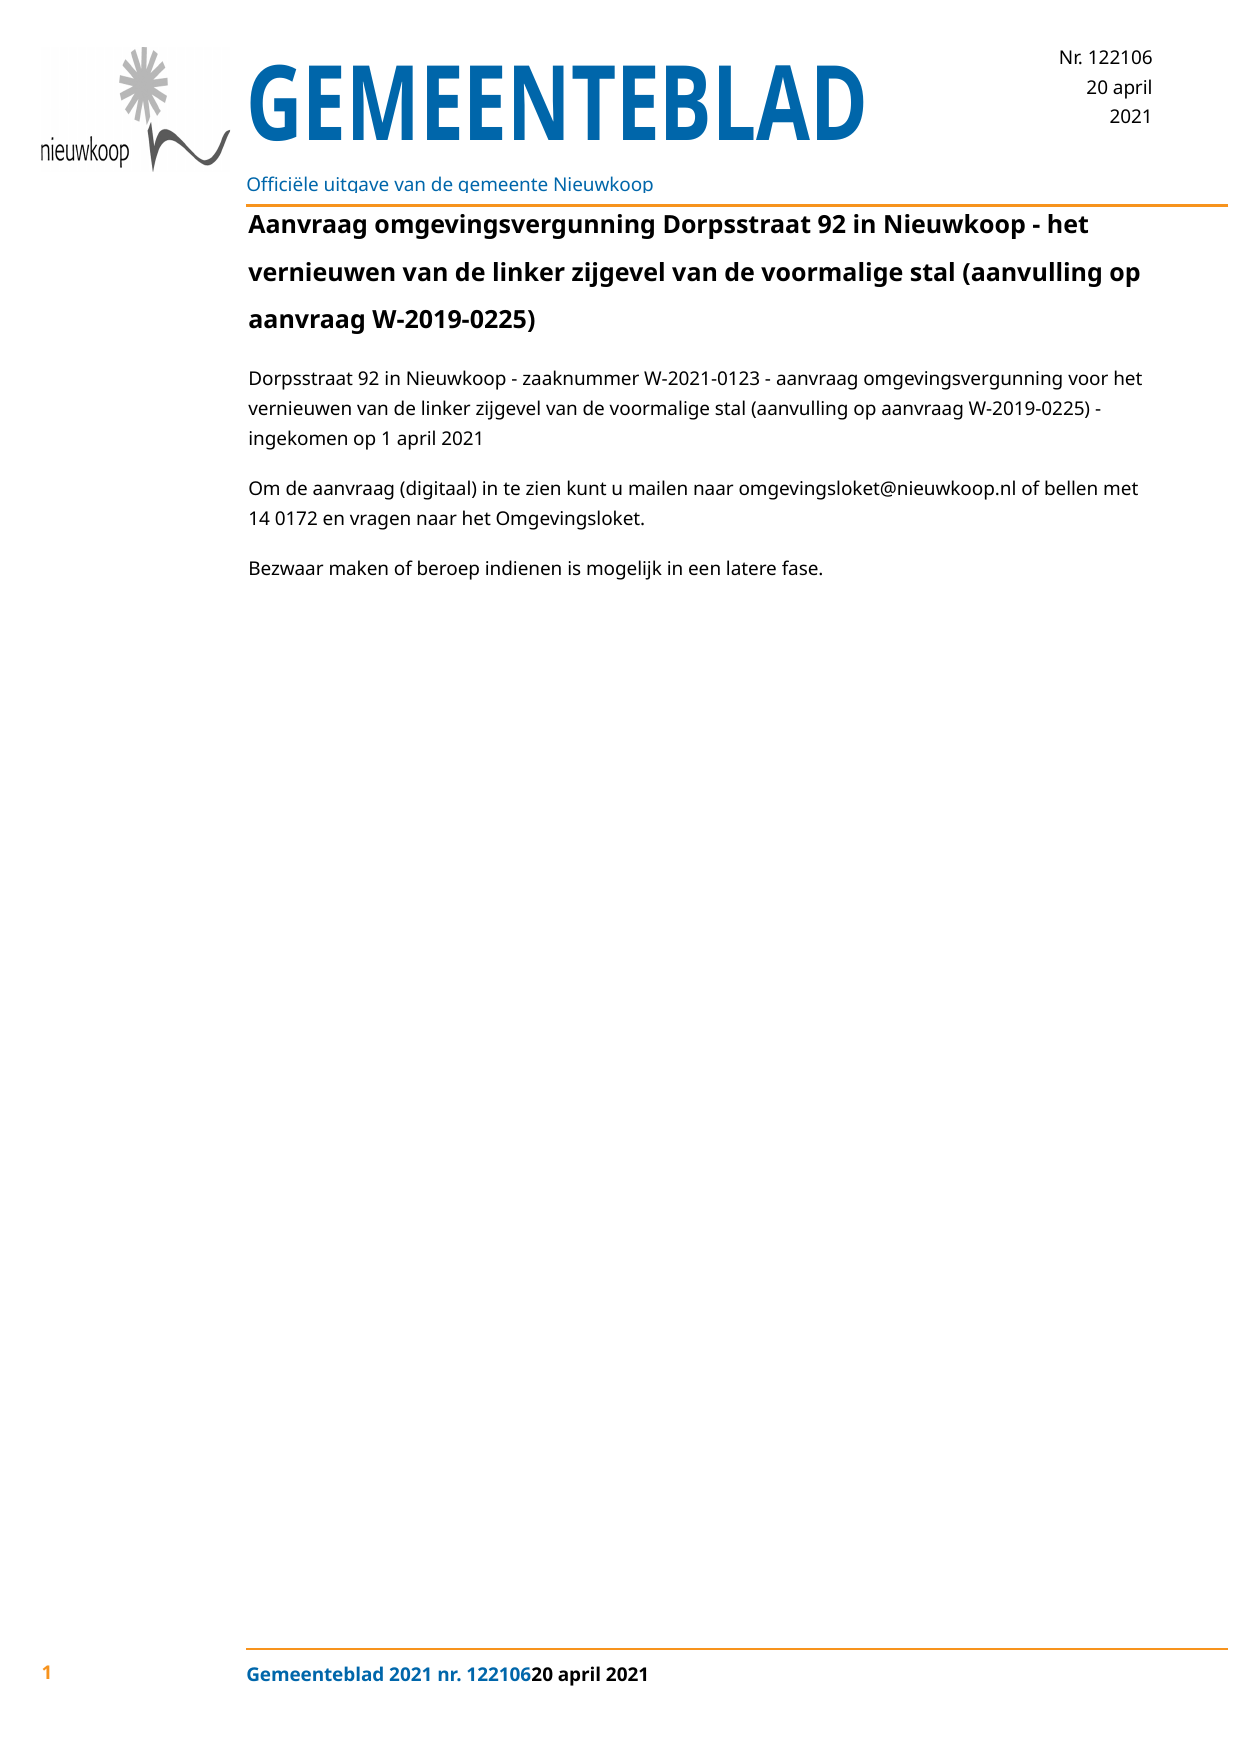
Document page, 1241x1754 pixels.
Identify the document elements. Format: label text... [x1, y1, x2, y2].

picture [41, 47, 231, 172]
text Om de aanvraag (digitaal) in te zien kunt u mailen naar omgevingsloket@nieuwkoop.nl of bellen met 14 0172 en vragen naar het Omgevingsloket. [248, 475, 1152, 530]
text Dorpsstraat 92 in Nieuwkoop - zaaknummer W-2021-0123 - aanvraag omgevingsvergunning voor het vernieuwen van de linker zijgevel van de voormalige stal (aanvulling op aanvraag W-2019-0225) - ingekomen op 1 april 2021 [248, 366, 1152, 450]
text Aanvraag omgevingsvergunning Dorpsstraat 92 in Nieuwkoop - het vernieuwen van de linker zijgevel van de voormalige stal (aanvulling op aanvraag W-2019-0225) [248, 207, 1152, 336]
text Bezwaar maken of beroep indienen is mogelijk in een latere fase. [248, 555, 1152, 581]
